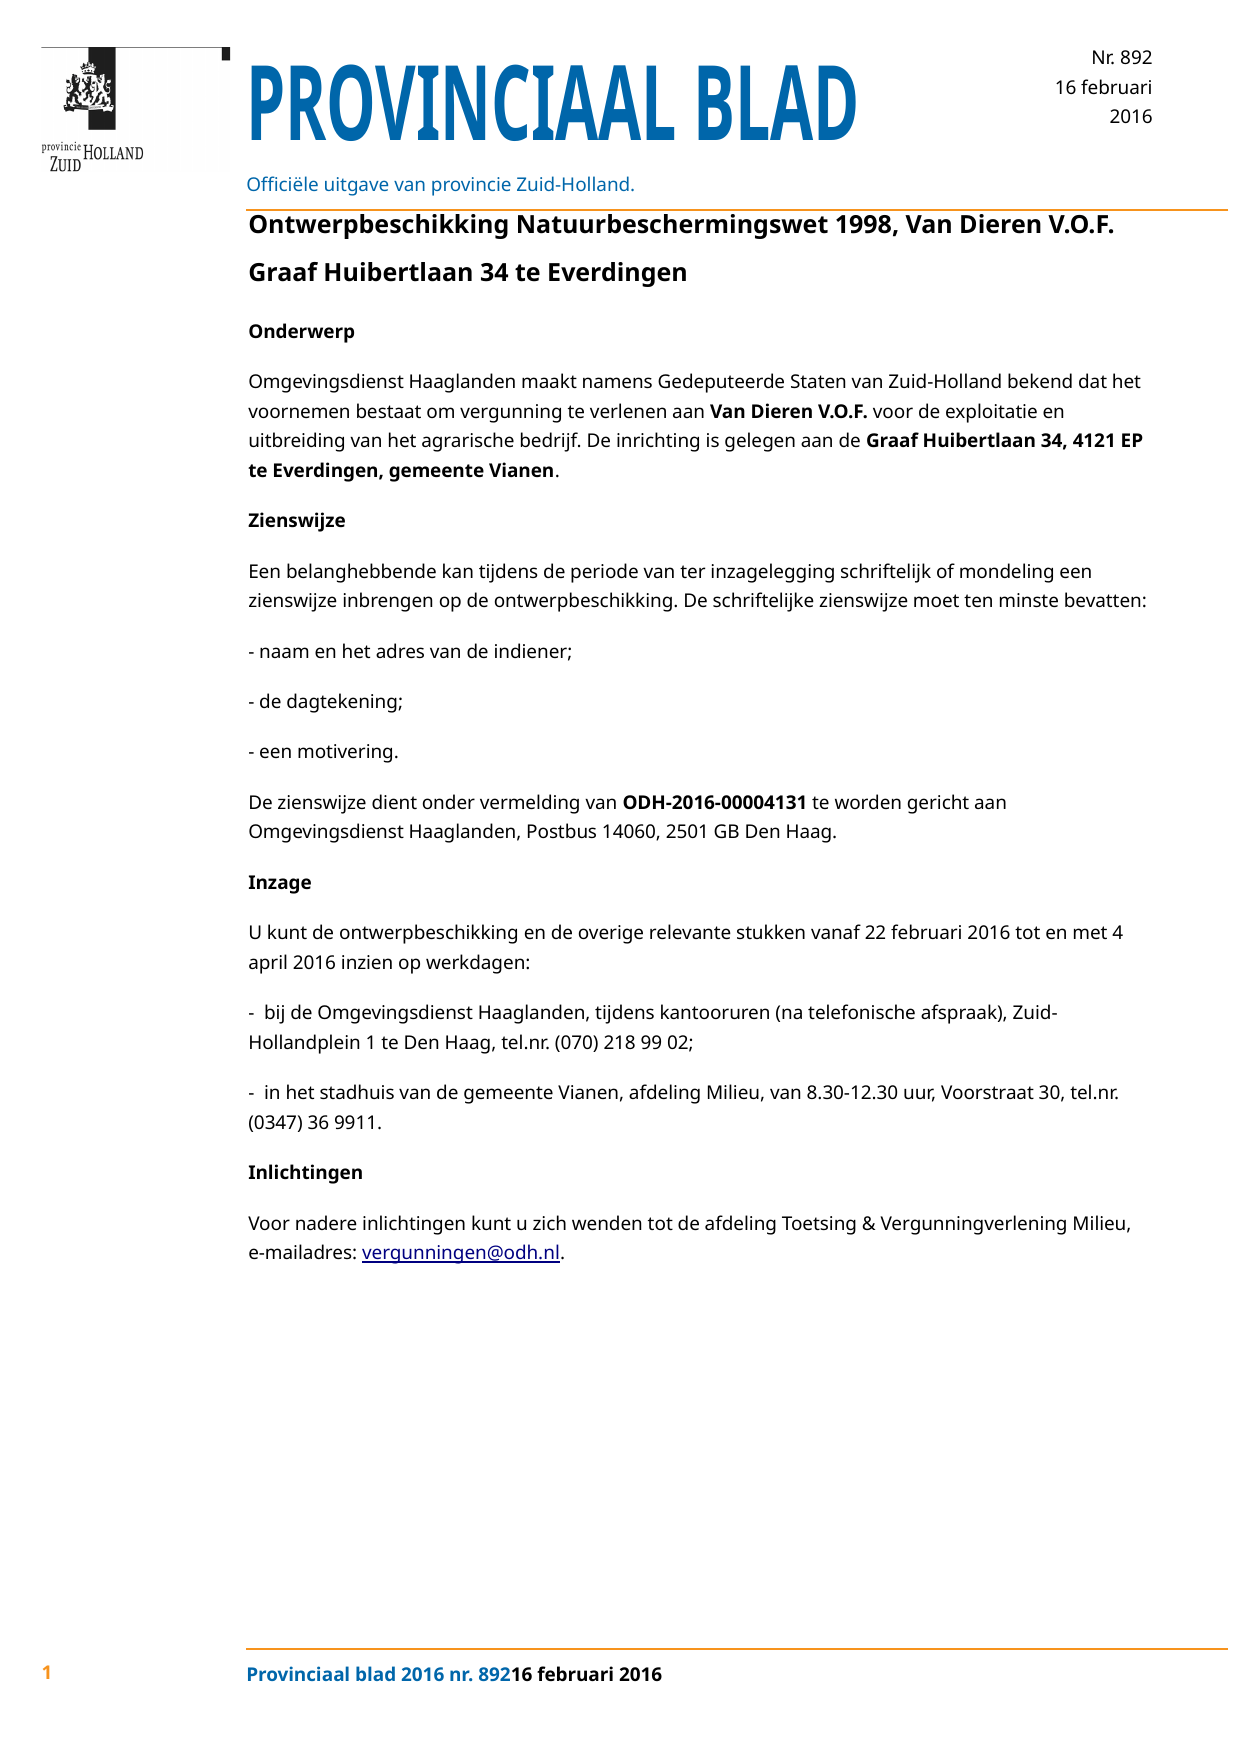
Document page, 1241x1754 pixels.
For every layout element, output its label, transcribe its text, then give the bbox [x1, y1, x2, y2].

text Zienswijze [248, 507, 1152, 533]
text Onderwerp [248, 318, 1152, 344]
text - een motivering. [248, 739, 1152, 764]
text Inlichtingen [248, 1159, 1152, 1185]
text - de dagtekening; [248, 688, 1152, 714]
text Inzage [248, 869, 1152, 895]
text Een belanghebbende kan tijdens de periode van ter inzagelegging schriftelijk of mondeling een zienswijze inbrengen op de ontwerpbeschikking. De schriftelijke zienswijze moet ten minste bevatten: [248, 558, 1152, 613]
text U kunt de ontwerpbeschikking en de overige relevante stukken vanaf 22 februari 2016 tot en met 4 april 2016 inzien op werkdagen: [248, 919, 1152, 975]
text - in het stadhuis van de gemeente Vianen, afdeling Milieu, van 8.30-12.30 uur, Voorstraat 30, tel.nr. (0347) 36 9911. [248, 1079, 1152, 1135]
text Omgevingsdienst Haaglanden maakt namens Gedeputeerde Staten van Zuid-Holland bekend dat het voornemen bestaat om vergunning te verlenen aan Van Dieren V.O.F. voor de exploitatie en uitbreiding van het agrarische bedrijf. De inrichting is gelegen aan de Graaf Huibertlaan 34, 4121 EP te Everdingen, gemeente Vianen. [248, 368, 1152, 483]
text - bij de Omgevingsdienst Haaglanden, tijdens kantooruren (na telefonische afspraak), Zuid-Hollandplein 1 te Den Haag, tel.nr. (070) 218 99 02; [248, 999, 1152, 1055]
text Ontwerpbeschikking Natuurbeschermingswet 1998, Van Dieren V.O.F. Graaf Huibertlaan 34 te Everdingen [248, 211, 1152, 288]
text De zienswijze dient onder vermelding van ODH-2016-00004131 te worden gericht aan Omgevingsdienst Haaglanden, Postbus 14060, 2501 GB Den Haag. [248, 789, 1152, 844]
text - naam en het adres van de indiener; [248, 638, 1152, 664]
picture [41, 47, 231, 172]
text Voor nadere inlichtingen kunt u zich wenden tot de afdeling Toetsing & Vergunningverlening Milieu, e-mailadres: vergunningen@odh.nl. [248, 1210, 1152, 1265]
